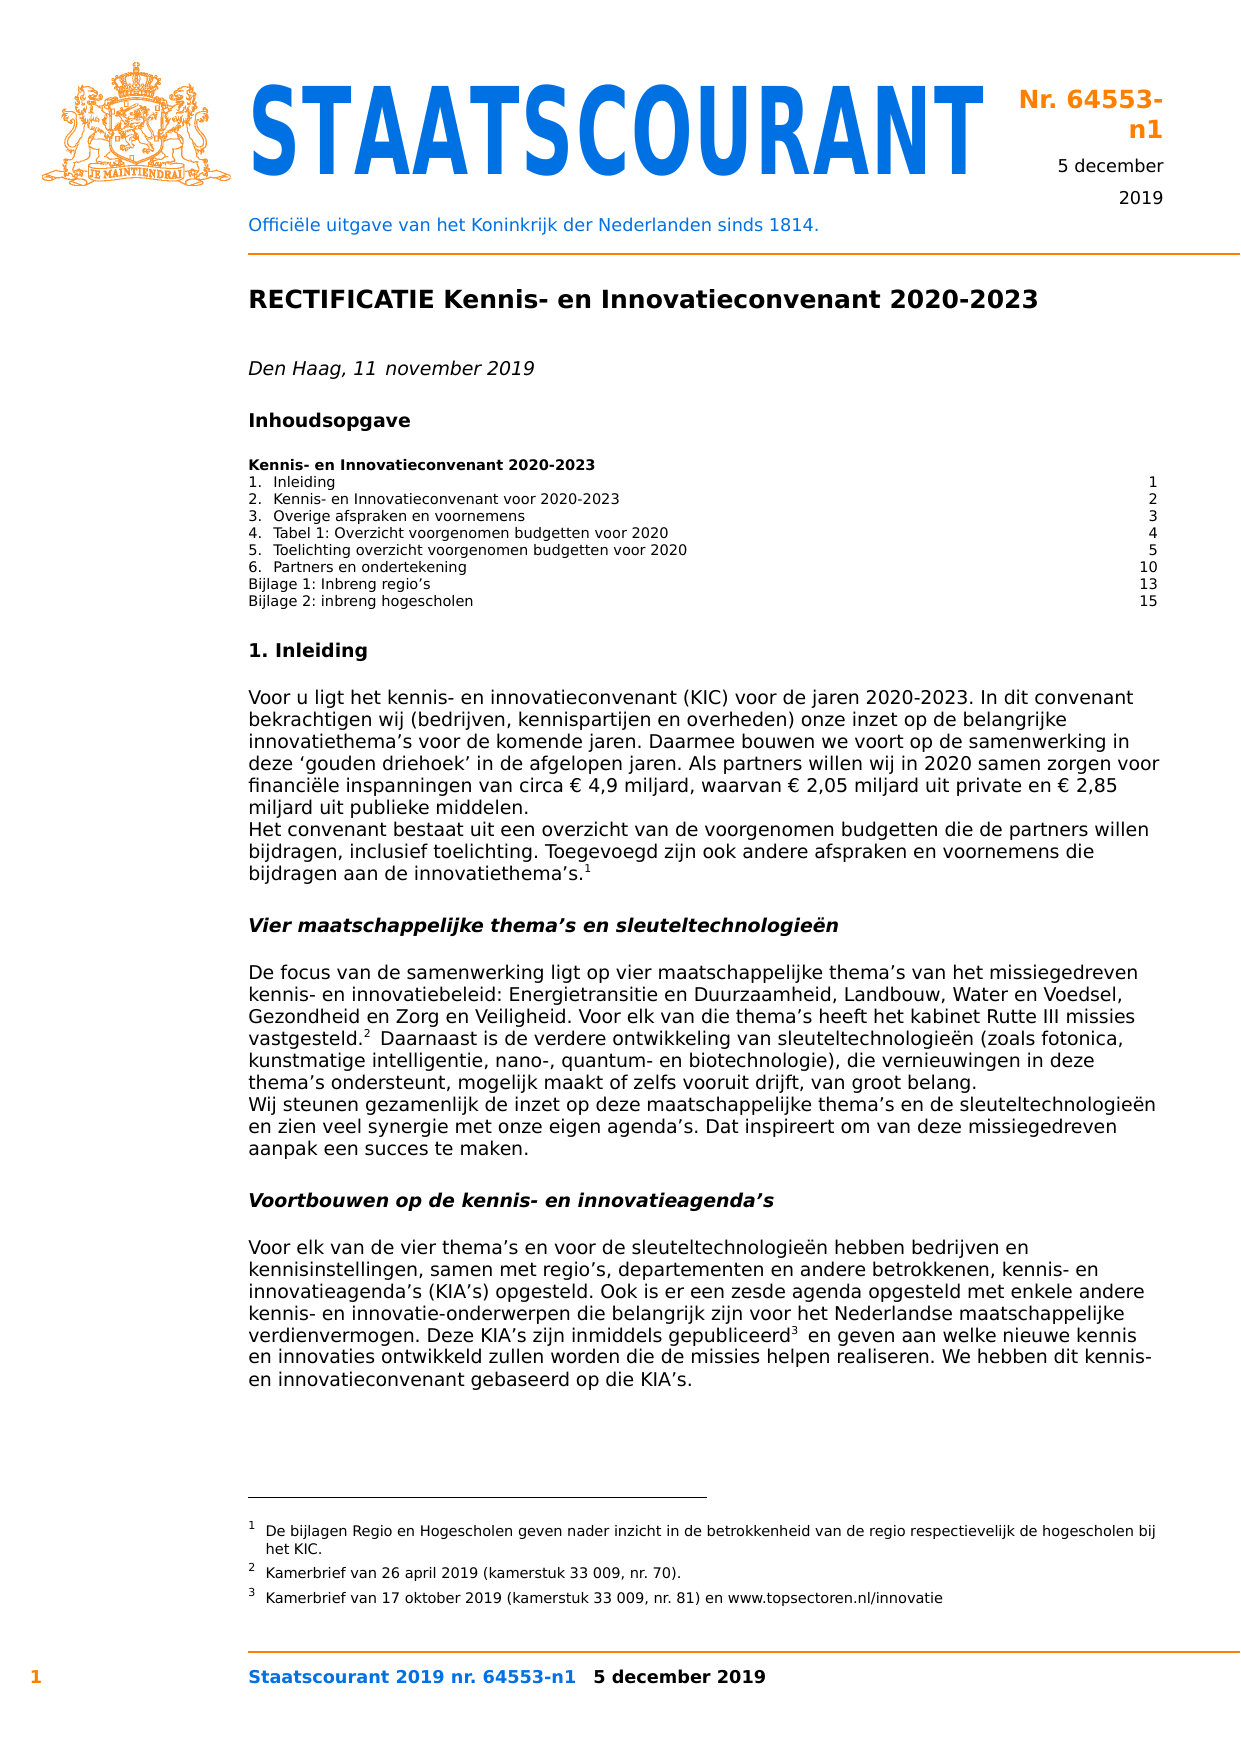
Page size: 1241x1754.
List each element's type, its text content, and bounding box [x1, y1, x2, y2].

table_cell Tabel 1: Overzicht voorgenomen budgetten voor 2020 [267, 525, 1052, 542]
table_cell Partners en ondertekening [267, 559, 1052, 576]
table_cell Bijlage 1: Inbreng regio’s [248, 576, 1052, 593]
subtitle Voortbouwen op de kennis- en innovatieagenda’s [248, 1189, 1163, 1212]
text Voor u ligt het kennis- en innovatieconvenant (KIC) voor de jaren 2020-2023. In dit convenant bekrachtigen wij (bedrijven, kennispartijen en overheden) onze inzet op de belangrijke innovatiethema’s voor de komende jaren. Daarmee bouwen we voort op de samenwerking in deze ‘gouden driehoek’ in de afgelopen jaren. Als partners willen wij in 2020 samen zorgen voor financiële inspanningen van circa € 4,9 miljard, waarvan € 2,05 miljard uit private en € 2,85 miljard uit publieke middelen. [248, 687, 1163, 819]
table_header [25, 62, 248, 253]
table_cell 2019 [998, 183, 1240, 215]
table_cell Bijlage 2: inbreng hogescholen [248, 593, 1052, 610]
text Den Haag, 11 november 2019 [248, 358, 1163, 380]
table_header STAATSCOURANT [248, 62, 998, 215]
text Voor elk van de vier thema’s en voor de sleuteltechnologieën hebben bedrijven en kennisinstellingen, samen met regio’s, departementen en andere betrokkenen, kennis- en innovatieagenda’s (KIA’s) opgesteld. Ook is er een zesde agenda opgesteld met enkele andere kennis- en innovatie-onderwerpen die belangrijk zijn voor het Nederlandse maatschappelijke verdienvermogen. Deze KIA’s zijn inmiddels gepubliceerd en geven aan welke nieuwe kennis en innovaties ontwikkeld zullen worden die de missies helpen realiseren. We hebben dit kennis- en innovatieconvenant gebaseerd op die KIA’s. [248, 1237, 1163, 1390]
table_header Kennis- en Innovatieconvenant 2020-2023 [248, 457, 1052, 474]
table_cell 2. [248, 491, 267, 508]
subtitle 1. Inleiding [248, 640, 1163, 662]
table_cell 13 [1052, 576, 1163, 593]
subtitle RECTIFICATIE Kennis- en Innovatieconvenant 2020-2023 [248, 285, 1163, 314]
text Kamerbrief van 26 april 2019 (kamerstuk 33 009, nr. 70). [248, 1561, 1163, 1583]
table_cell 4. [248, 525, 267, 542]
table_cell 5 [1052, 542, 1163, 559]
text De focus van de samenwerking ligt op vier maatschappelijke thema’s van het missiegedreven kennis- en innovatiebeleid: Energietransitie en Duurzaamheid, Landbouw, Water en Voedsel, Gezondheid en Zorg en Veiligheid. Voor elk van die thema’s heeft het kabinet Rutte III missies vastgesteld. Daarnaast is de verdere ontwikkeling van sleuteltechnologieën (zoals fotonica, kunstmatige intelligentie, nano-, quantum- en biotechnologie), die vernieuwingen in deze thema’s ondersteunt, mogelijk maakt of zelfs vooruit drijft, van groot belang. [248, 962, 1163, 1094]
table_header Nr. 64553-n1 [998, 62, 1240, 150]
table_header [1052, 457, 1163, 474]
subtitle Inhoudsopgave [248, 410, 1163, 432]
table_cell 4 [1052, 525, 1163, 542]
table_cell 3. [248, 508, 267, 525]
table_cell 10 [1052, 559, 1163, 576]
table_cell 2 [1052, 491, 1163, 508]
text Kamerbrief van 17 oktober 2019 (kamerstuk 33 009, nr. 81) en www.topsectoren.nl/innovatie [248, 1586, 1163, 1608]
table_cell 1. [248, 474, 267, 491]
subtitle Vier maatschappelijke thema’s en sleuteltechnologieën [248, 915, 1163, 937]
table_cell Officiële uitgave van het Koninkrijk der Nederlanden sinds 1814. [248, 215, 1240, 253]
picture [41, 62, 231, 186]
table_cell 1 [1052, 474, 1163, 491]
table_cell Overige afspraken en voornemens [267, 508, 1052, 525]
table_cell 5. [248, 542, 267, 559]
table_cell Kennis- en Innovatieconvenant voor 2020-2023 [267, 491, 1052, 508]
table_cell 15 [1052, 593, 1163, 610]
text Het convenant bestaat uit een overzicht van de voorgenomen budgetten die de partners willen bijdragen, inclusief toelichting. Toegevoegd zijn ook andere afspraken en voornemens die bijdragen aan de innovatiethema’s. [248, 819, 1163, 885]
table_cell 5 december [998, 150, 1240, 182]
table_cell 6. [248, 559, 267, 576]
table_cell Inleiding [267, 474, 1052, 491]
table_cell 3 [1052, 508, 1163, 525]
text De bijlagen Regio en Hogescholen geven nader inzicht in de betrokkenheid van de regio respectievelijk de hogescholen bij het KIC. [248, 1519, 1163, 1558]
table_cell Toelichting overzicht voorgenomen budgetten voor 2020 [267, 542, 1052, 559]
text Wij steunen gezamenlijk de inzet op deze maatschappelijke thema’s en de sleuteltechnologieën en zien veel synergie met onze eigen agenda’s. Dat inspireert om van deze missiegedreven aanpak een succes te maken. [248, 1094, 1163, 1159]
